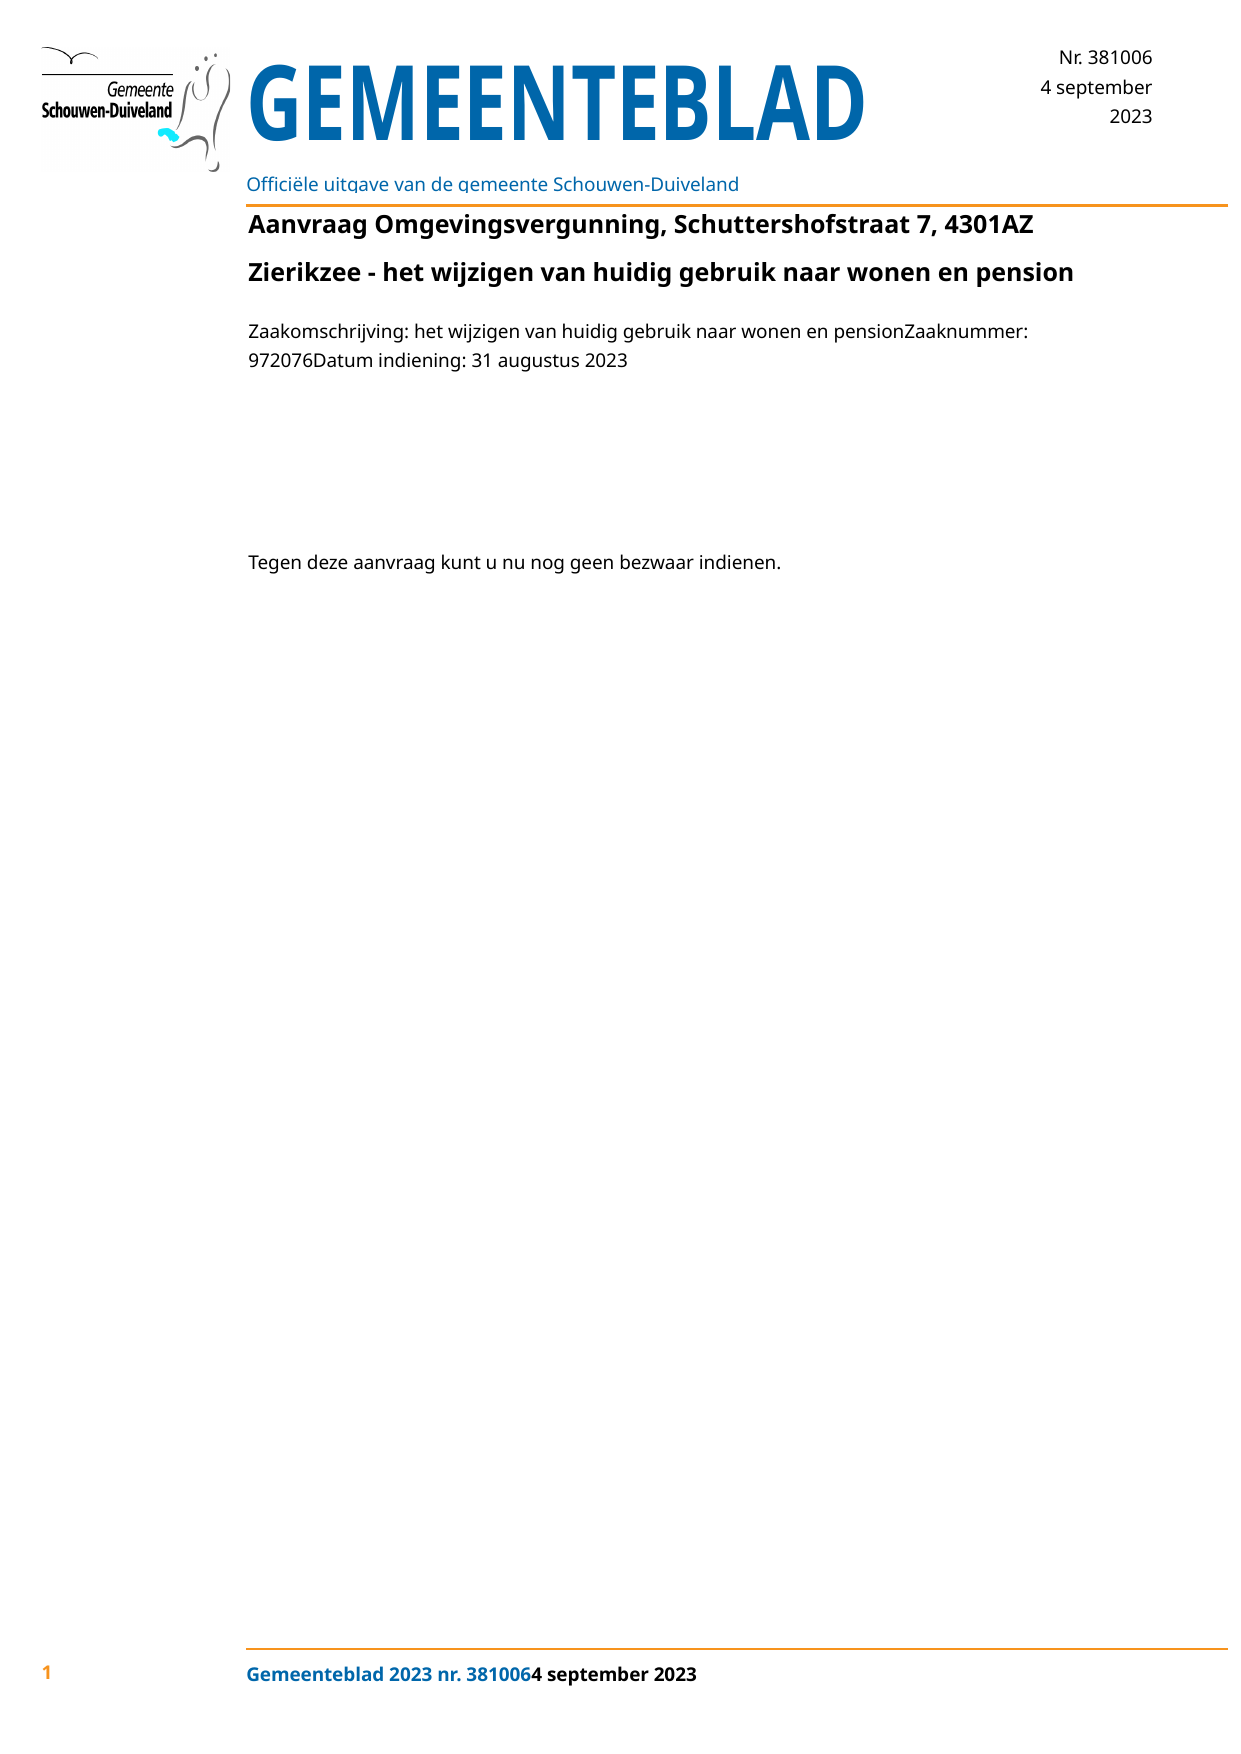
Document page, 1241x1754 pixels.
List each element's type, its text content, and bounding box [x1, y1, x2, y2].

text Zaakomschrijving: het wijzigen van huidig gebruik naar wonen en pensionZaaknummer: 972076Datum indiening: 31 augustus 2023 [248, 318, 1152, 373]
picture [41, 47, 231, 172]
text Tegen deze aanvraag kunt u nu nog geen bezwaar indienen. [248, 549, 1152, 575]
text Aanvraag Omgevingsvergunning, Schuttershofstraat 7, 4301AZ Zierikzee - het wijzigen van huidig gebruik naar wonen en pension [248, 207, 1152, 288]
